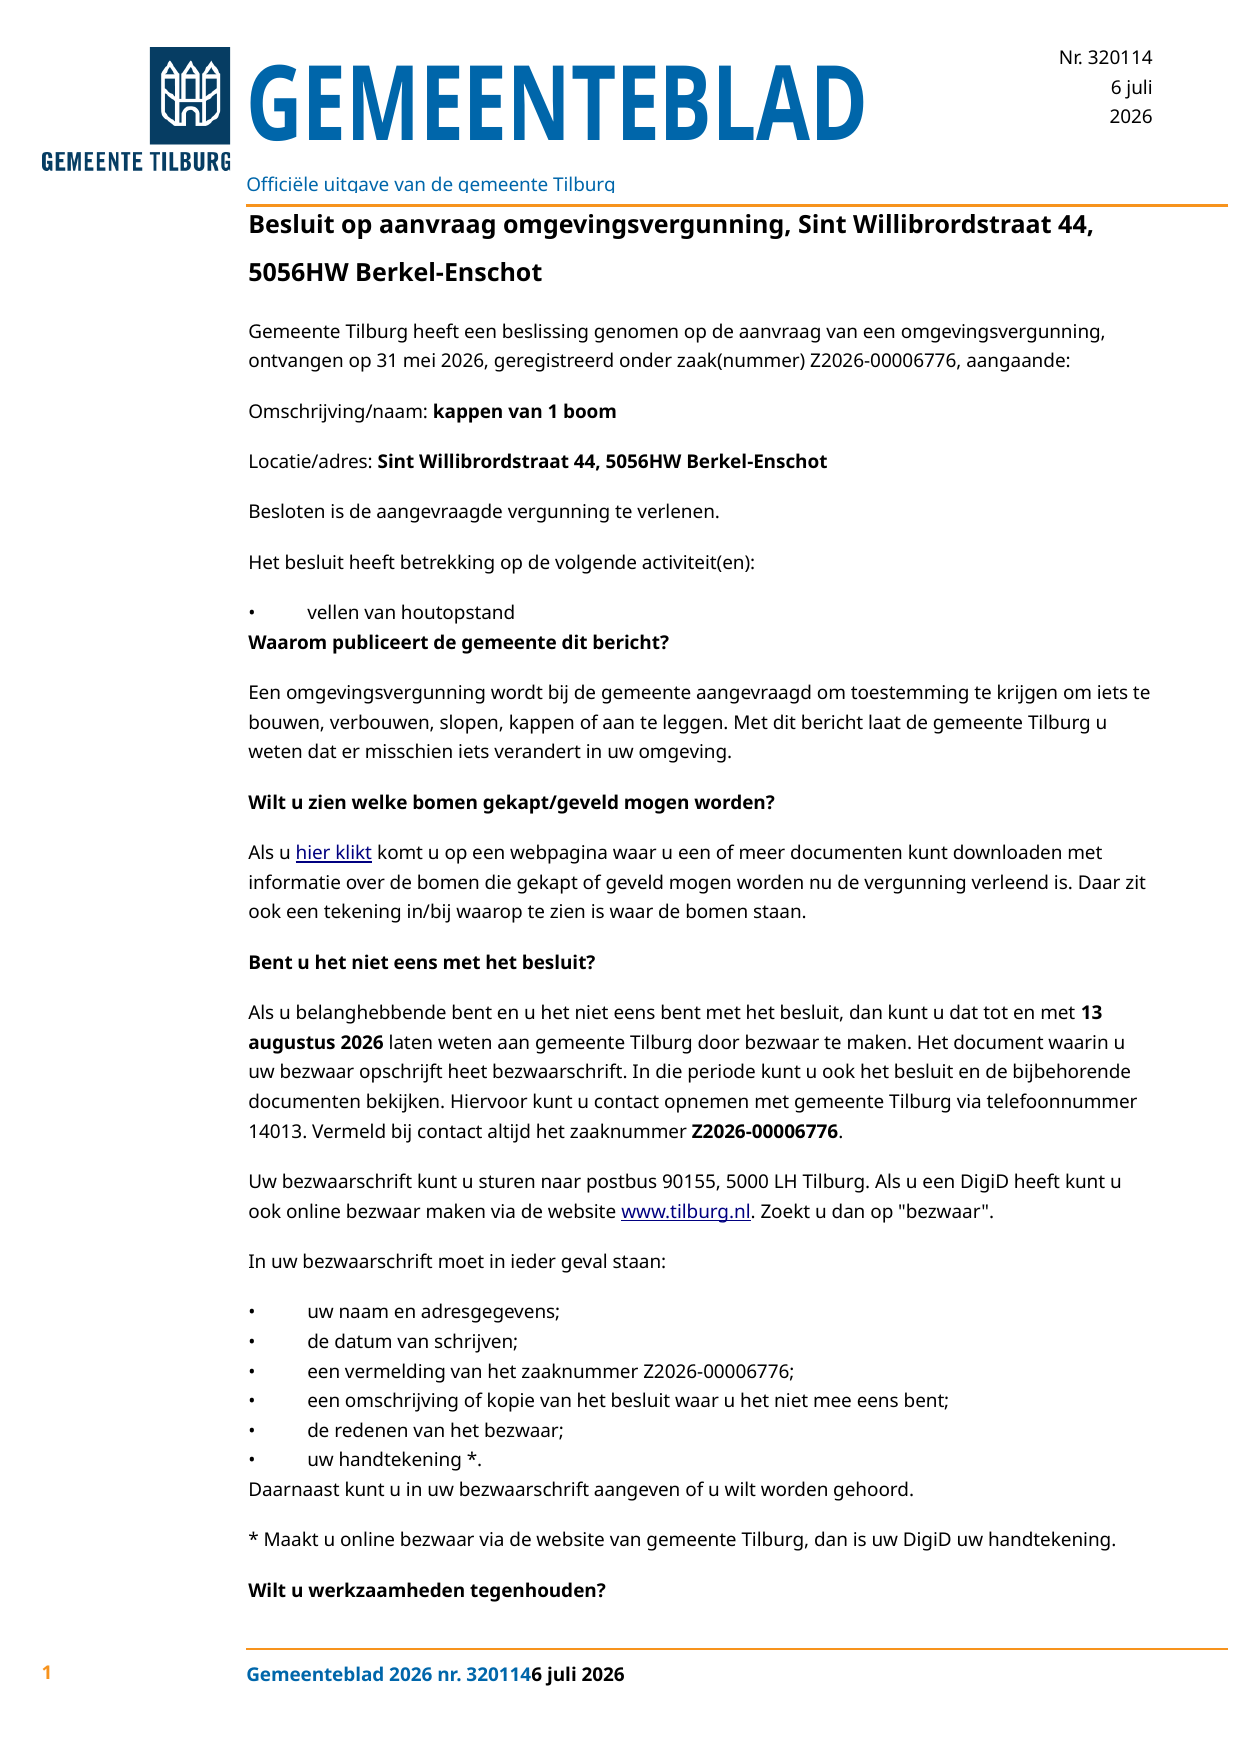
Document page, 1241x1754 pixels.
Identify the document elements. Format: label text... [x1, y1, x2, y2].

text In uw bezwaarschrift moet in ieder geval staan: [248, 1248, 1152, 1274]
list uw handtekening *. [248, 1447, 1152, 1472]
text Als u hier klikt komt u op een webpagina waar u een of meer documenten kunt downloaden met informatie over de bomen die gekapt of geveld mogen worden nu de vergunning verleend is. Daar zit ook een tekening in/bij waarop te zien is waar de bomen staan. [248, 839, 1152, 924]
list de redenen van het bezwaar; [248, 1417, 1152, 1443]
text Als u belanghebbende bent en u het niet eens bent met het besluit, dan kunt u dat tot en met 13 augustus 2026 laten weten aan gemeente Tilburg door bezwaar te maken. Het document waarin u uw bezwaar opschrijft heet bezwaarschrift. In die periode kunt u ook het besluit en de bijbehorende documenten bekijken. Hiervoor kunt u contact opnemen met gemeente Tilburg via telefoonnummer 14013. Vermeld bij contact altijd het zaaknummer Z2026-00006776. [248, 999, 1152, 1144]
text Bent u het niet eens met het besluit? [248, 949, 1152, 975]
list een vermelding van het zaaknummer Z2026-00006776; [248, 1358, 1152, 1384]
text Daarnaast kunt u in uw bezwaarschrift aangeven of u wilt worden gehoord. [248, 1476, 1152, 1502]
list uw naam en adresgegevens; [248, 1299, 1152, 1324]
text Wilt u zien welke bomen gekapt/geveld mogen worden? [248, 789, 1152, 815]
text Besloten is de aangevraagde vergunning te verlenen. [248, 499, 1152, 524]
list een omschrijving of kopie van het besluit waar u het niet mee eens bent; [248, 1387, 1152, 1413]
list vellen van houtopstand [248, 599, 1152, 625]
text Uw bezwaarschrift kunt u sturen naar postbus 90155, 5000 LH Tilburg. Als u een DigiD heeft kunt u ook online bezwaar maken via de website www.tilburg.nl. Zoekt u dan op "bezwaar". [248, 1168, 1152, 1224]
text Omschrijving/naam: kappen van 1 boom [248, 398, 1152, 424]
picture [41, 47, 231, 172]
text Gemeente Tilburg heeft een beslissing genomen op de aanvraag van een omgevingsvergunning, ontvangen op 31 mei 2026, geregistreerd onder zaak(nummer) Z2026-00006776, aangaande: [248, 318, 1152, 373]
text Waarom publiceert de gemeente dit bericht? [248, 629, 1152, 655]
text Locatie/adres: Sint Willibrordstraat 44, 5056HW Berkel-Enschot [248, 448, 1152, 474]
text Het besluit heeft betrekking op de volgende activiteit(en): [248, 549, 1152, 575]
list de datum van schrijven; [248, 1328, 1152, 1354]
text * Maakt u online bezwaar via de website van gemeente Tilburg, dan is uw DigiD uw handtekening. [248, 1527, 1152, 1552]
text Een omgevingsvergunning wordt bij de gemeente aangevraagd om toestemming te krijgen om iets te bouwen, verbouwen, slopen, kappen of aan te leggen. Met dit bericht laat de gemeente Tilburg u weten dat er misschien iets verandert in uw omgeving. [248, 679, 1152, 764]
text Wilt u werkzaamheden tegenhouden? [248, 1577, 1152, 1603]
text Besluit op aanvraag omgevingsvergunning, Sint Willibrordstraat 44, 5056HW Berkel-Enschot [248, 207, 1152, 288]
